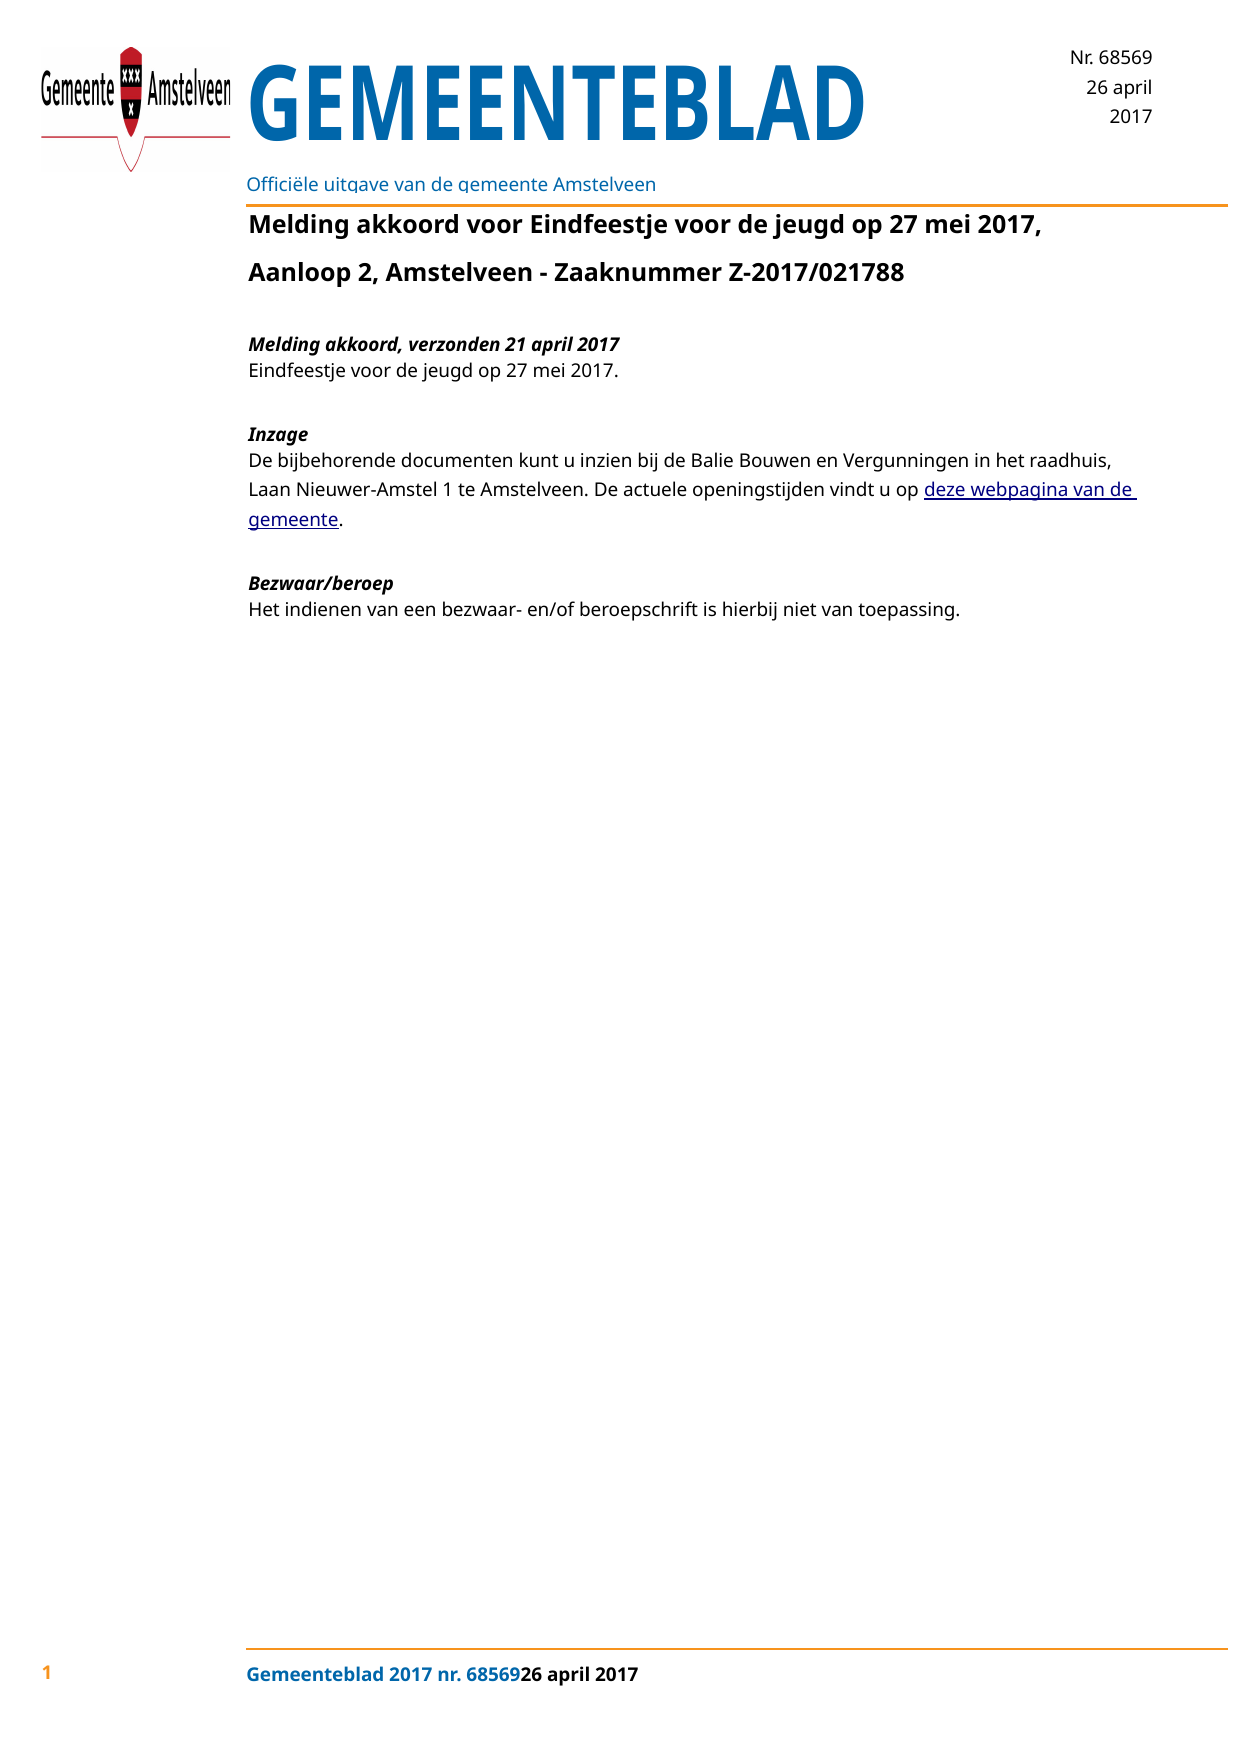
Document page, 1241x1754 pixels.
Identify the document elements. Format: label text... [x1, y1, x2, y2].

text Eindfeestje voor de jeugd op 27 mei 2017. [248, 357, 1152, 383]
text Bezwaar/beroep [248, 570, 1152, 596]
text Melding akkoord voor Eindfeestje voor de jeugd op 27 mei 2017, Aanloop 2, Amstelveen - Zaaknummer Z-2017/021788 [248, 207, 1152, 288]
text Inzage [248, 421, 1152, 447]
text De bijbehorende documenten kunt u inzien bij de Balie Bouwen en Vergunningen in het raadhuis, Laan Nieuwer-Amstel 1 te Amstelveen. De actuele openingstijden vindt u op deze webpagina van de gemeente. [248, 447, 1152, 532]
text Het indienen van een bezwaar- en/of beroepschrift is hierbij niet van toepassing. [248, 596, 1152, 621]
picture [41, 47, 231, 172]
text Melding akkoord, verzonden 21 april 2017 [248, 331, 1152, 357]
